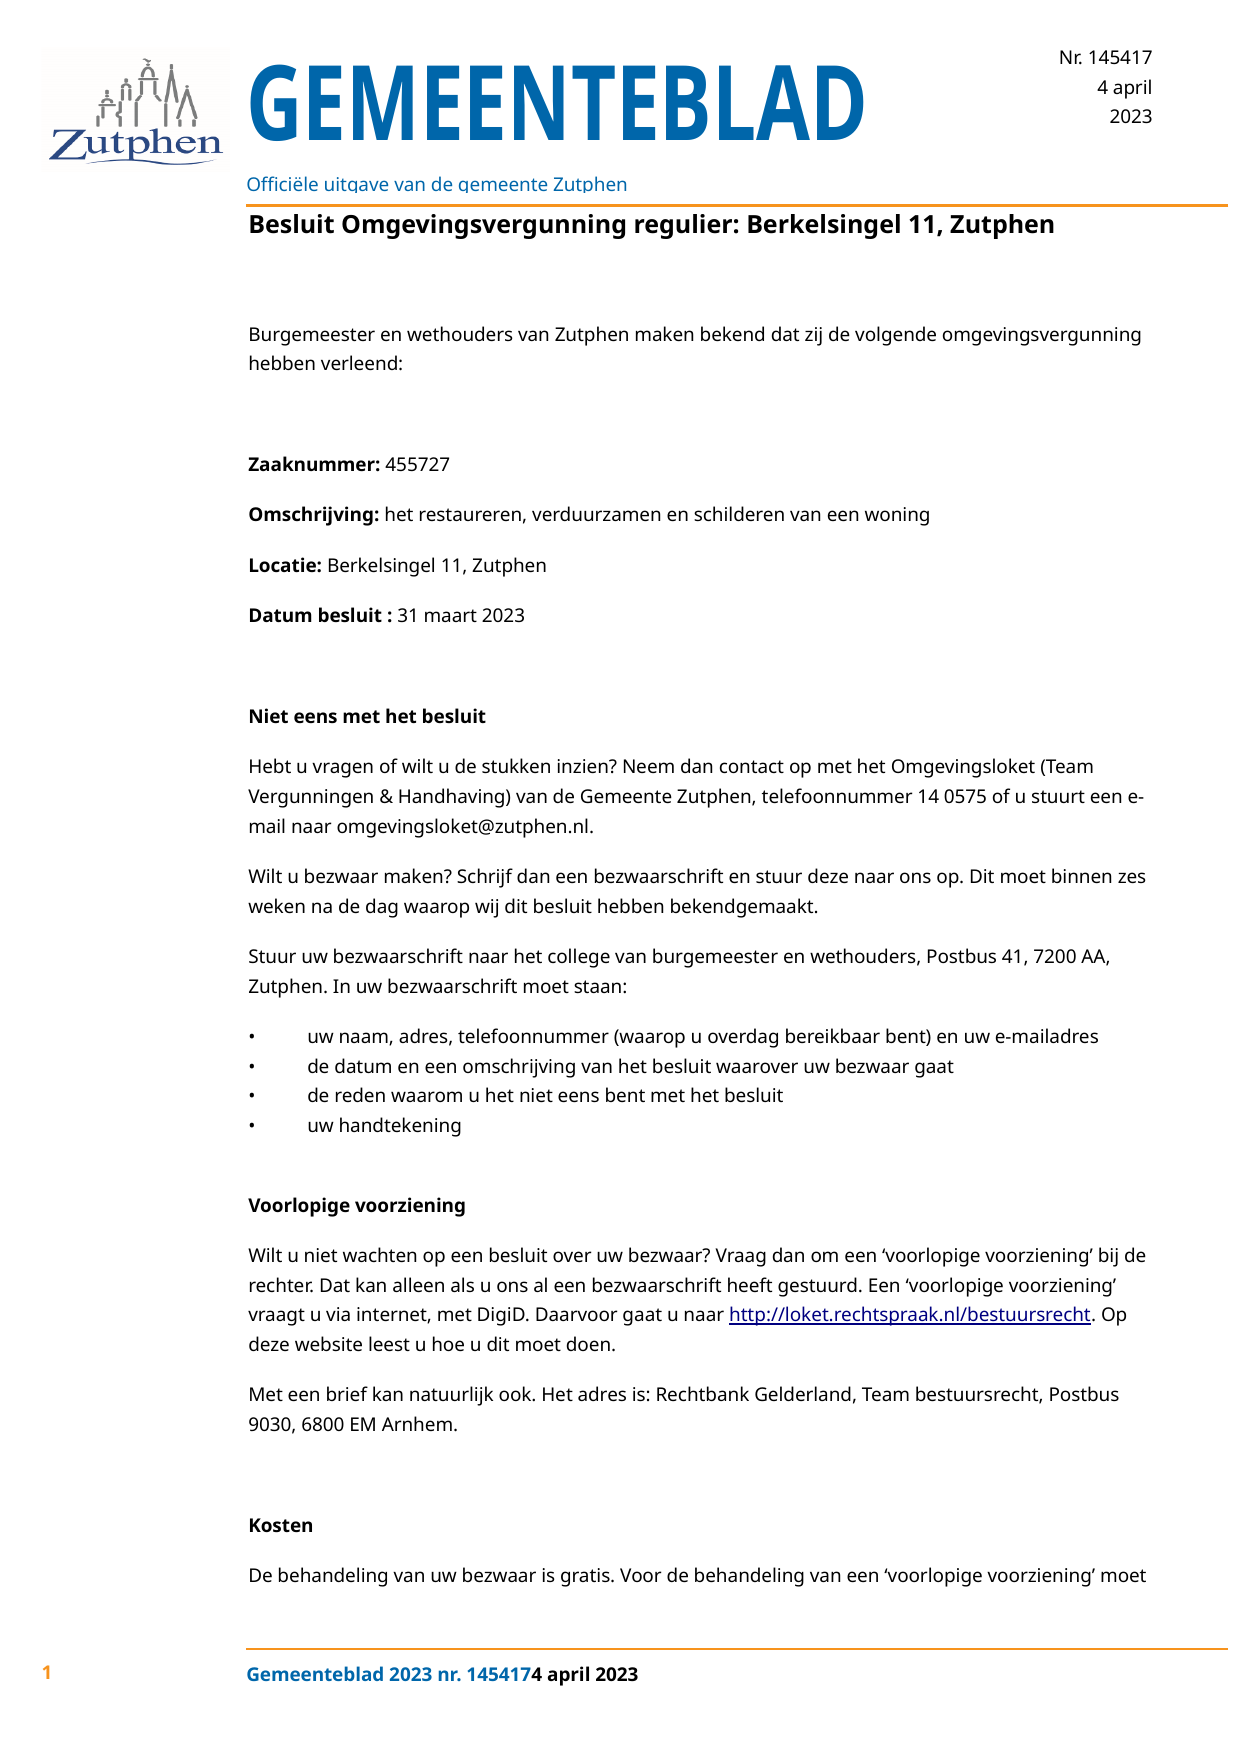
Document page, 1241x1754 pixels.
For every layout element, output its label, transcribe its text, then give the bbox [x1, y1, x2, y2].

text Wilt u bezwaar maken? Schrijf dan een bezwaarschrift en stuur deze naar ons op. Dit moet binnen zes weken na de dag waarop wij dit besluit hebben bekendgemaakt. [248, 863, 1152, 918]
text Omschrijving: het restaureren, verduurzamen en schilderen van een woning [248, 502, 1152, 527]
list uw handtekening [248, 1112, 1152, 1138]
text Locatie: Berkelsingel 11, Zutphen [248, 552, 1152, 578]
text Kosten [248, 1512, 1152, 1538]
text Stuur uw bezwaarschrift naar het college van burgemeester en wethouders, Postbus 41, 7200 AA, Zutphen. In uw bezwaarschrift moet staan: [248, 943, 1152, 998]
text Voorlopige voorziening [248, 1192, 1152, 1218]
list de reden waarom u het niet eens bent met het besluit [248, 1082, 1152, 1108]
text Hebt u vragen of wilt u de stukken inzien? Neem dan contact op met het Omgevingsloket (Team Vergunningen & Handhaving) van de Gemeente Zutphen, telefoonnummer 14 0575 of u stuurt een e-mail naar omgevingsloket@zutphen.nl. [248, 754, 1152, 838]
list uw naam, adres, telefoonnummer (waarop u overdag bereikbaar bent) en uw e-mailadres [248, 1023, 1152, 1049]
text Burgemeester en wethouders van Zutphen maken bekend dat zij de volgende omgevingsvergunning hebben verleend: [248, 321, 1152, 376]
text Zaaknummer: 455727 [248, 451, 1152, 477]
picture [41, 47, 231, 172]
text Besluit Omgevingsvergunning regulier: Berkelsingel 11, Zutphen [248, 207, 1152, 241]
text Wilt u niet wachten op een besluit over uw bezwaar? Vraag dan om een ‘voorlopige voorziening’ bij de rechter. Dat kan alleen als u ons al een bezwaarschrift heeft gestuurd. Een ‘voorlopige voorziening’ vraagt u via internet, met DigiD. Daarvoor gaat u naar http://loket.rechtspraak.nl/bestuursrecht. Op deze website leest u hoe u dit moet doen. [248, 1242, 1152, 1357]
text Met een brief kan natuurlijk ook. Het adres is: Rechtbank Gelderland, Team bestuursrecht, Postbus 9030, 6800 EM Arnhem. [248, 1382, 1152, 1437]
text Datum besluit : 31 maart 2023 [248, 602, 1152, 628]
text De behandeling van uw bezwaar is gratis. Voor de behandeling van een ‘voorlopige voorziening’ moet [248, 1562, 1152, 1588]
list de datum en een omschrijving van het besluit waarover uw bezwaar gaat [248, 1053, 1152, 1078]
text Niet eens met het besluit [248, 703, 1152, 729]
